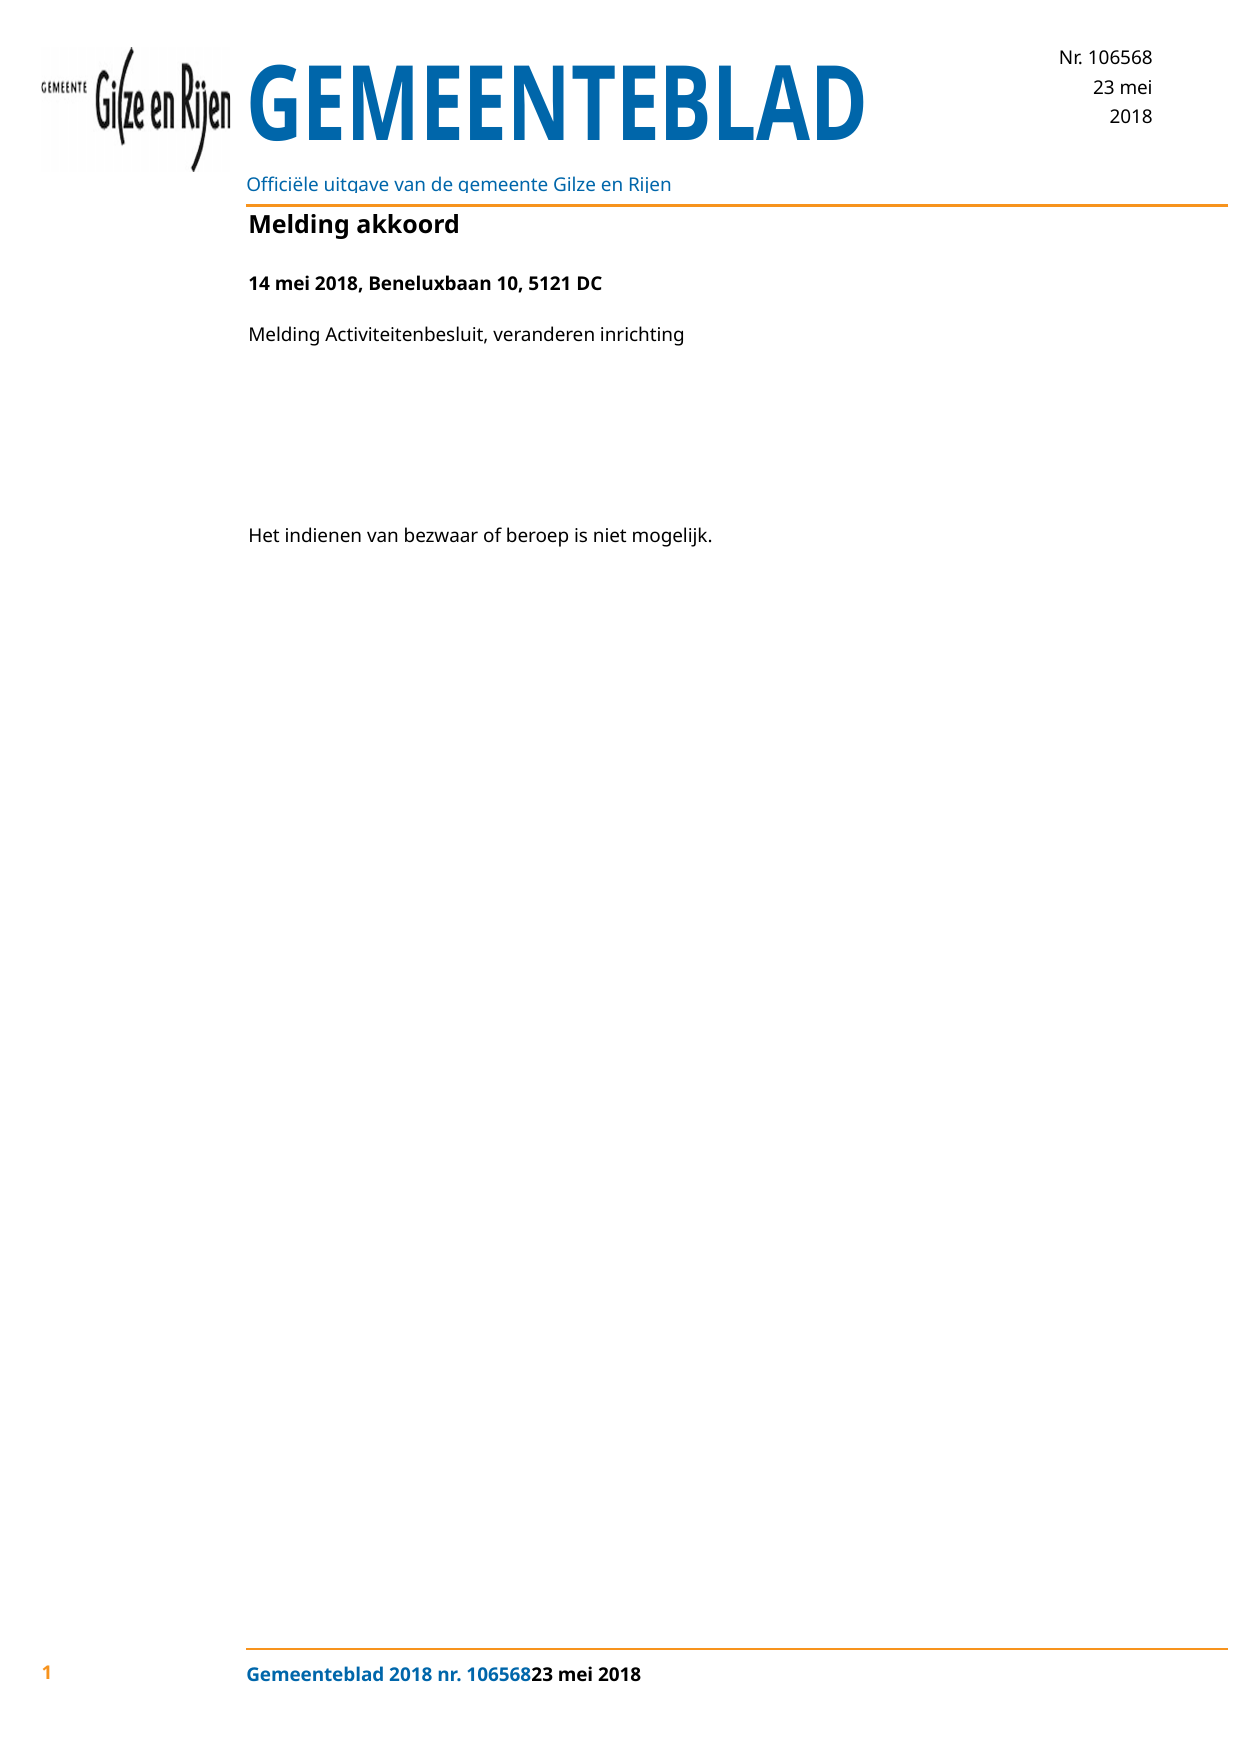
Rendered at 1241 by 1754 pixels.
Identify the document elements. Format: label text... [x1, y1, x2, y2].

picture [41, 47, 231, 172]
text 14 mei 2018, Beneluxbaan 10, 5121 DC [248, 270, 1152, 296]
text Melding Activiteitenbesluit, veranderen inrichting [248, 321, 1152, 346]
text Het indienen van bezwaar of beroep is niet mogelijk. [248, 522, 1152, 548]
text Melding akkoord [248, 207, 1152, 241]
